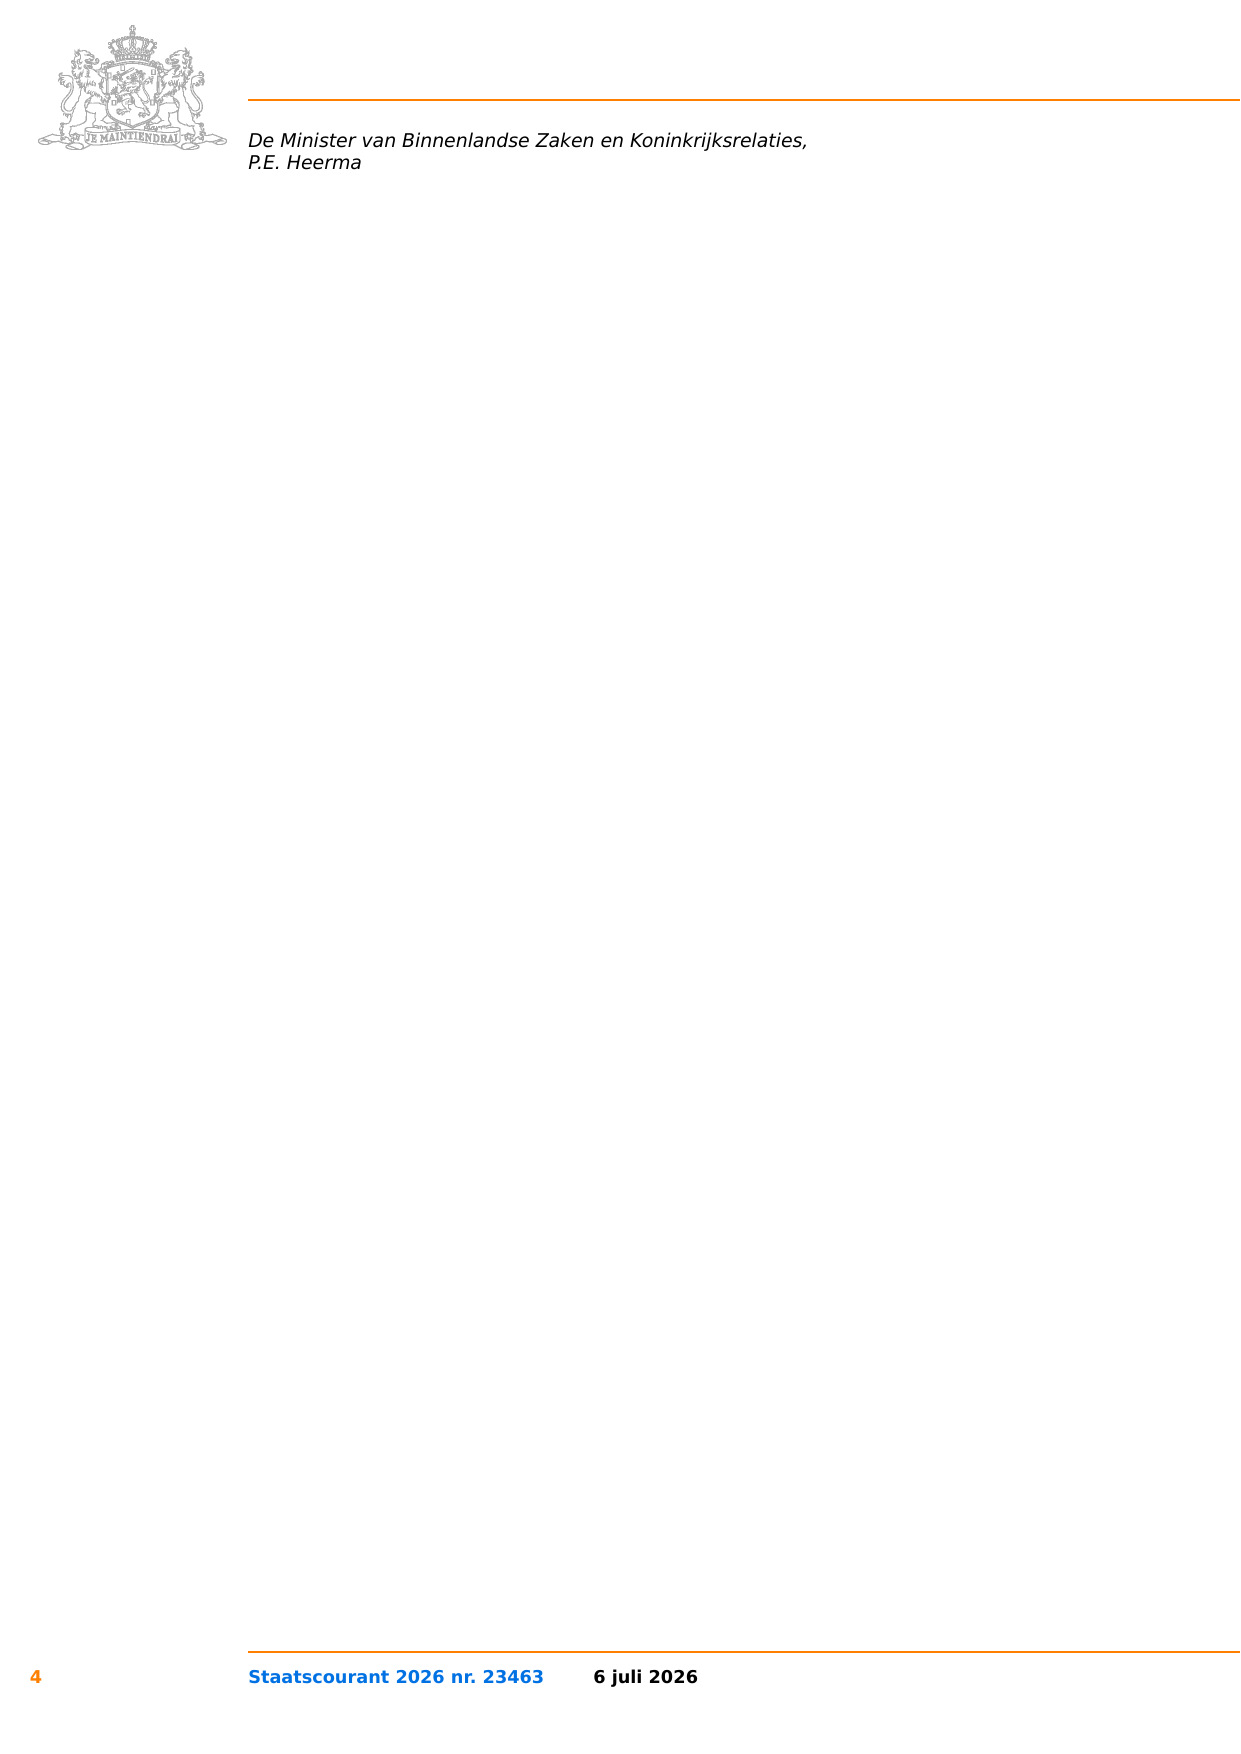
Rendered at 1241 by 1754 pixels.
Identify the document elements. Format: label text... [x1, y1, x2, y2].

text De Minister van Binnenlandse Zaken en Koninkrijksrelaties, P.E. Heerma [248, 130, 1163, 174]
picture [38, 25, 227, 150]
